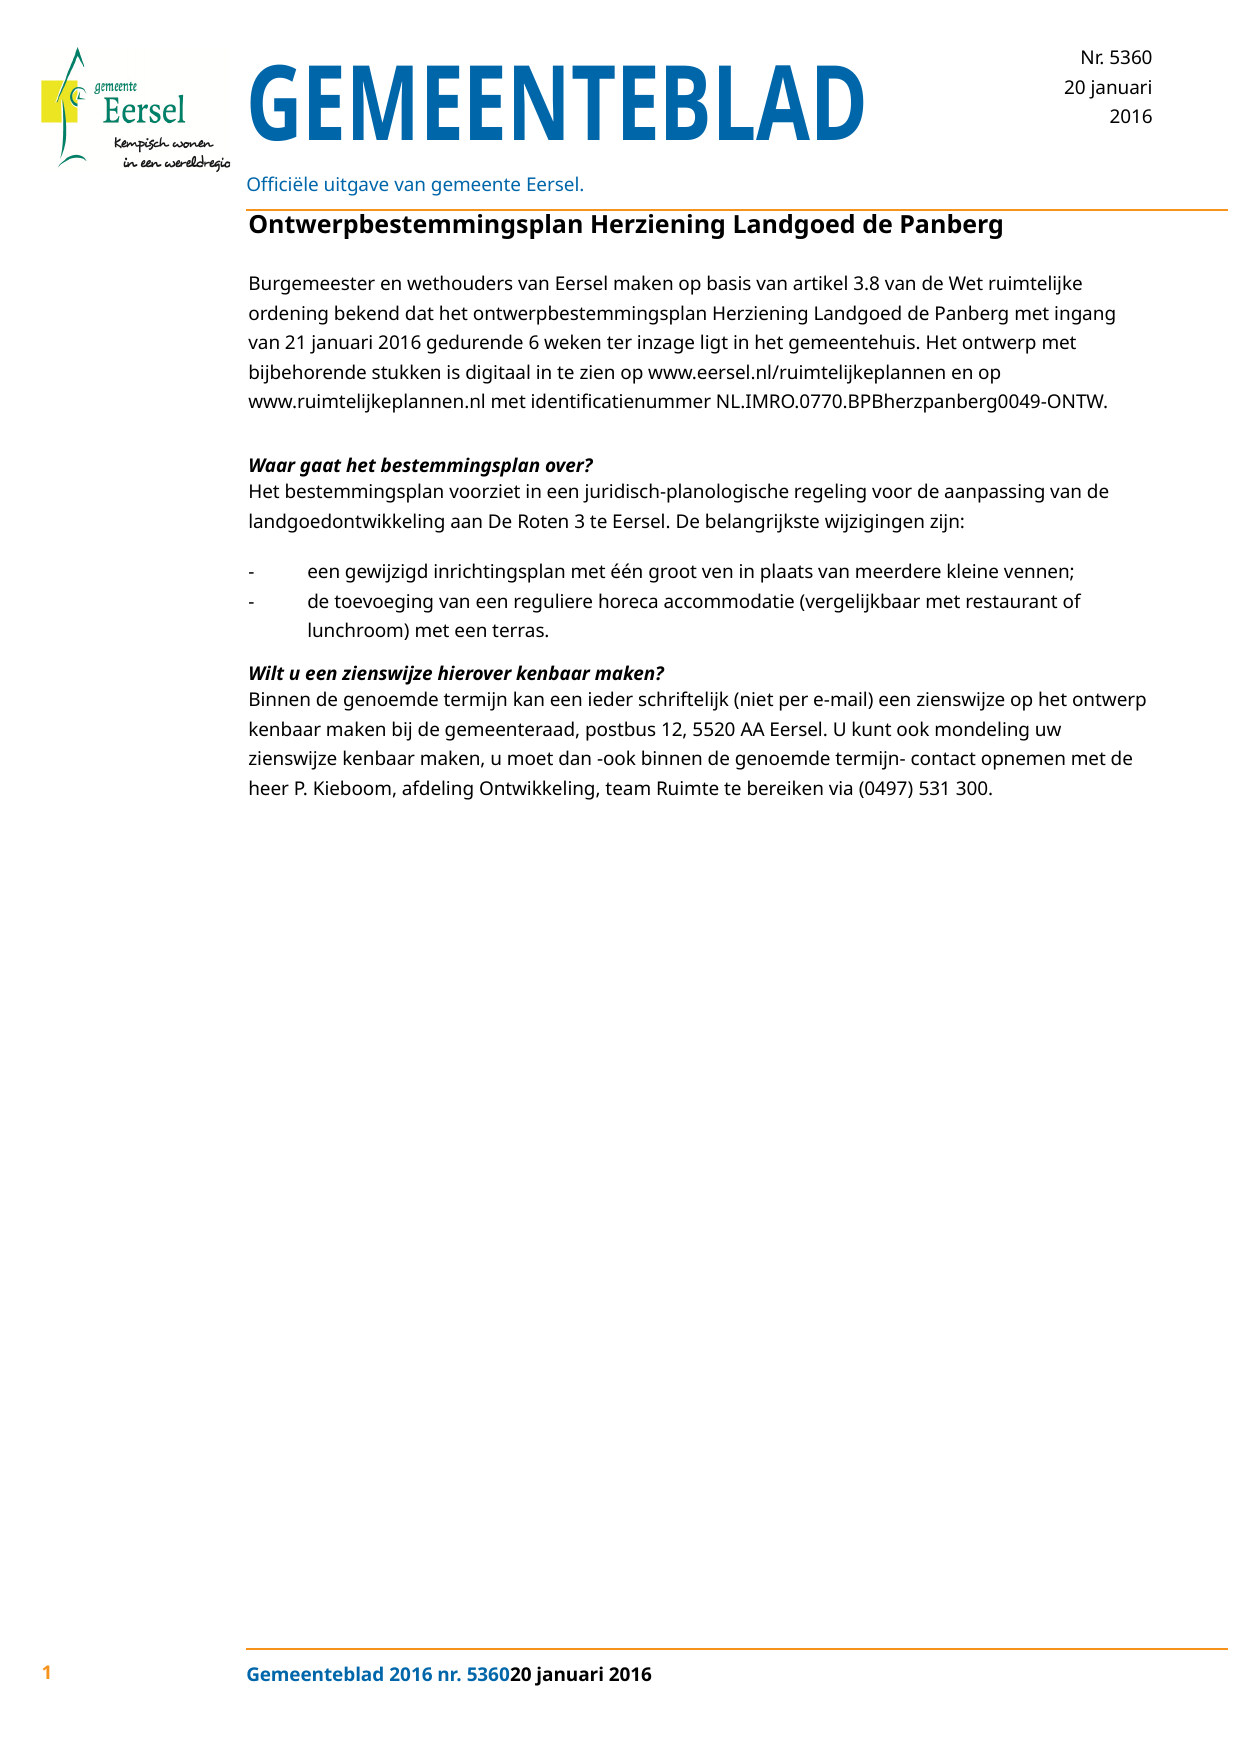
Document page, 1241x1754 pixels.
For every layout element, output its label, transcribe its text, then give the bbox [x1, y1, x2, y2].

text Ontwerpbestemmingsplan Herziening Landgoed de Panberg [248, 211, 1152, 241]
text Wilt u een zienswijze hierover kenbaar maken? [248, 661, 1152, 686]
picture [41, 47, 231, 172]
list de toevoeging van een reguliere horeca accommodatie (vergelijkbaar met restaurant of lunchroom) met een terras. [248, 588, 1152, 643]
list een gewijzigd inrichtingsplan met één groot ven in plaats van meerdere kleine vennen; [248, 558, 1152, 584]
text Burgemeester en wethouders van Eersel maken op basis van artikel 3.8 van de Wet ruimtelijke ordening bekend dat het ontwerpbestemmingsplan Herziening Landgoed de Panberg met ingang van 21 januari 2016 gedurende 6 weken ter inzage ligt in het gemeentehuis. Het ontwerp met bijbehorende stukken is digitaal in te zien op www.eersel.nl/ruimtelijkeplannen en op www.ruimtelijkeplannen.nl met identificatienummer NL.IMRO.0770.BPBherzpanberg0049-ONTW. [248, 270, 1152, 414]
text Waar gaat het bestemmingsplan over? [248, 453, 1152, 478]
text Binnen de genoemde termijn kan een ieder schriftelijk (niet per e-mail) een zienswijze op het ontwerp kenbaar maken bij de gemeenteraad, postbus 12, 5520 AA Eersel. U kunt ook mondeling uw zienswijze kenbaar maken, u moet dan -ook binnen de genoemde termijn- contact opnemen met de heer P. Kieboom, afdeling Ontwikkeling, team Ruimte te bereiken via (0497) 531 300. [248, 686, 1152, 801]
text Het bestemmingsplan voorziet in een juridisch-planologische regeling voor de aanpassing van de landgoedontwikkeling aan De Roten 3 te Eersel. De belangrijkste wijzigingen zijn: [248, 478, 1152, 534]
